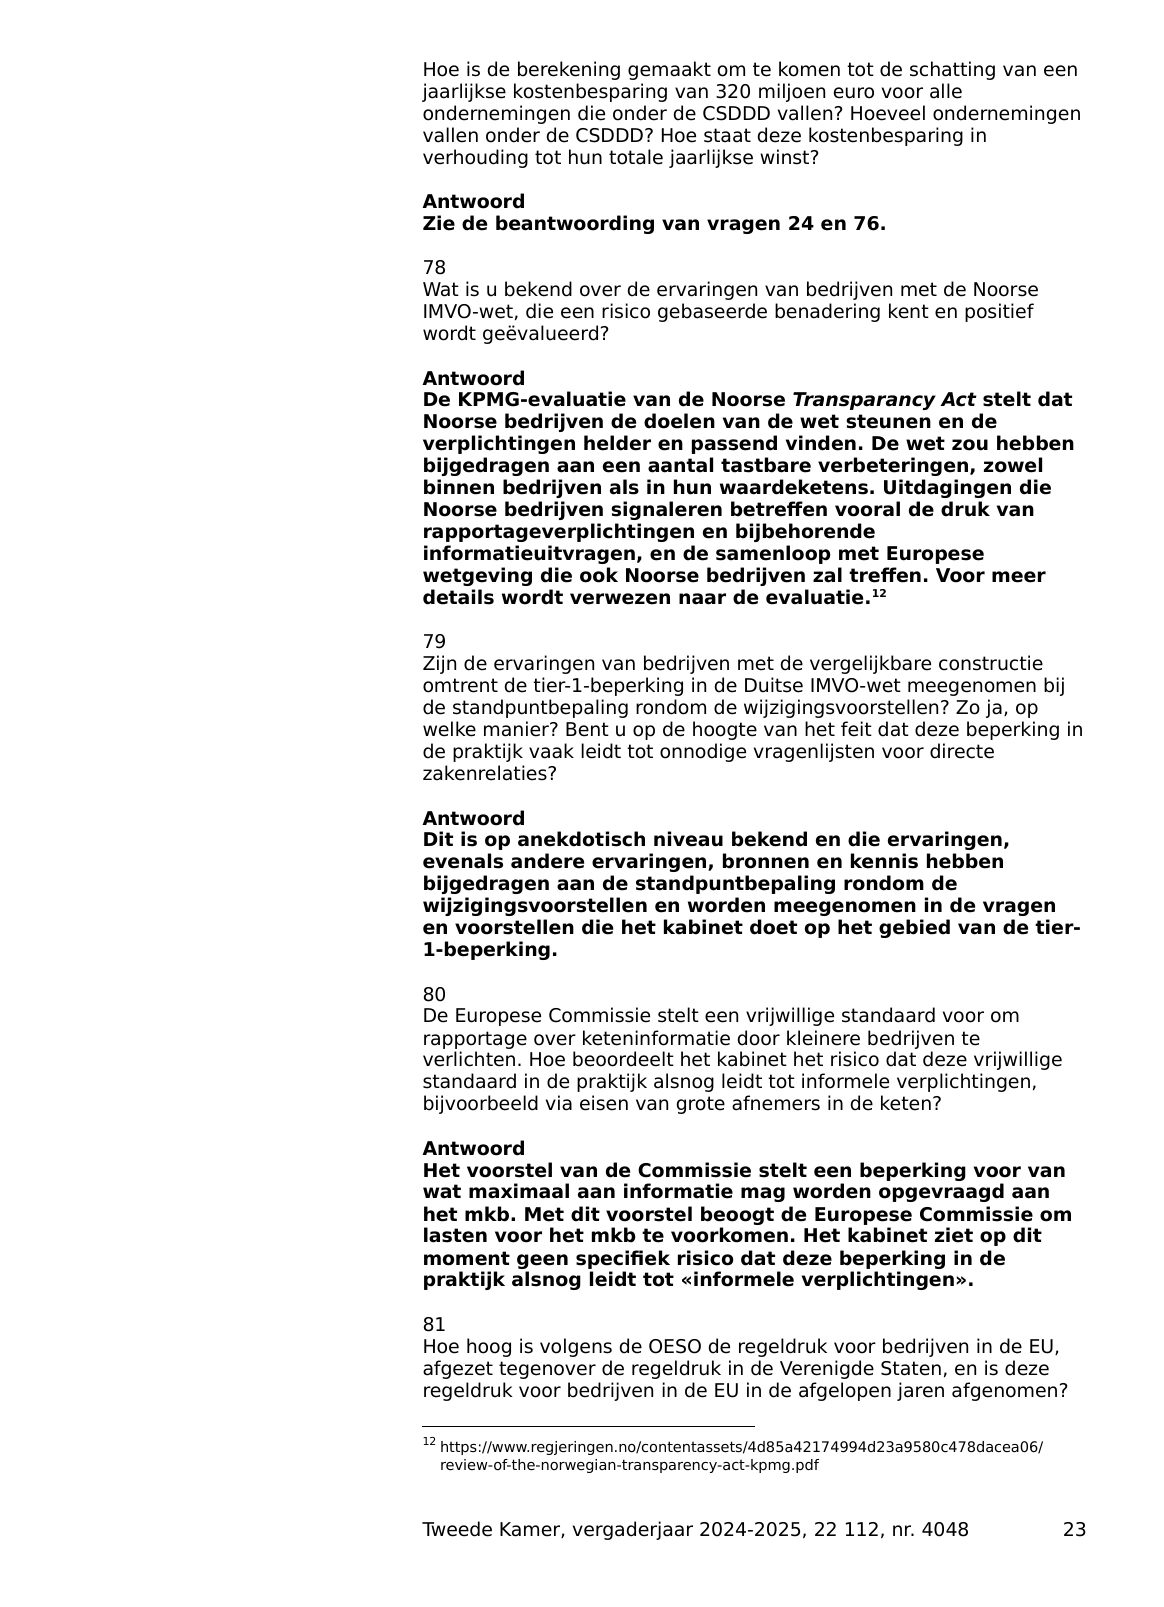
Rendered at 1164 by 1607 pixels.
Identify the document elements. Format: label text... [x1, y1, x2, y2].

text 81 [422, 1313, 1087, 1336]
text Antwoord [422, 1137, 1087, 1159]
text Zijn de ervaringen van bedrijven met de vergelijkbare constructie omtrent de tier-1-beperking in de Duitse IMVO-wet meegenomen bij de standpuntbepaling rondom de wijzigingsvoorstellen? Zo ja, op welke manier? Bent u op de hoogte van het feit dat deze beperking in de praktijk vaak leidt tot onnodige vragenlijsten voor directe zakenrelaties? [422, 653, 1087, 785]
text Het voorstel van de Commissie stelt een beperking voor van wat maximaal aan informatie mag worden opgevraagd aan het mkb. Met dit voorstel beoogt de Europese Commissie om lasten voor het mkb te voorkomen. Het kabinet ziet op dit moment geen specifiek risico dat deze beperking in de praktijk alsnog leidt tot «informele verplichtingen». [422, 1159, 1087, 1291]
text 80 [422, 983, 1087, 1005]
text Hoe hoog is volgens de OESO de regeldruk voor bedrijven in de EU, afgezet tegenover de regeldruk in de Verenigde Staten, en is deze regeldruk voor bedrijven in de EU in de afgelopen jaren afgenomen? [422, 1336, 1087, 1401]
text Antwoord [422, 367, 1087, 389]
text Wat is u bekend over de ervaringen van bedrijven met de Noorse IMVO-wet, die een risico gebaseerde benadering kent en positief wordt geëvalueerd? [422, 279, 1087, 345]
text Zie de beantwoording van vragen 24 en 76. [422, 213, 1087, 235]
text Hoe is de berekening gemaakt om te komen tot de schatting van een jaarlijkse kostenbesparing van 320 miljoen euro voor alle ondernemingen die onder de CSDDD vallen? Hoeveel ondernemingen vallen onder de CSDDD? Hoe staat deze kostenbesparing in verhouding tot hun totale jaarlijkse winst? [422, 59, 1087, 169]
text 78 [422, 257, 1087, 279]
text De KPMG-evaluatie van de Noorse Transparancy Act stelt dat Noorse bedrijven de doelen van de wet steunen en de verplichtingen helder en passend vinden. De wet zou hebben bijgedragen aan een aantal tastbare verbeteringen, zowel binnen bedrijven als in hun waardeketens. Uitdagingen die Noorse bedrijven signaleren betreffen vooral de druk van rapportageverplichtingen en bijbehorende informatieuitvragen, en de samenloop met Europese wetgeving die ook Noorse bedrijven zal treffen. Voor meer details wordt verwezen naar de evaluatie. [422, 389, 1087, 609]
text https://www.regjeringen.no/contentassets/4d85a42174994d23a9580c478dacea06/review-of-the-norwegian-transparency-act-kpmg.pdf [422, 1435, 1087, 1474]
text De Europese Commissie stelt een vrijwillige standaard voor om rapportage over keteninformatie door kleinere bedrijven te verlichten. Hoe beoordeelt het kabinet het risico dat deze vrijwillige standaard in de praktijk alsnog leidt tot informele verplichtingen, bijvoorbeeld via eisen van grote afnemers in de keten? [422, 1005, 1087, 1115]
text 79 [422, 631, 1087, 653]
text Dit is op anekdotisch niveau bekend en die ervaringen, evenals andere ervaringen, bronnen en kennis hebben bijgedragen aan de standpuntbepaling rondom de wijzigingsvoorstellen en worden meegenomen in de vragen en voorstellen die het kabinet doet op het gebied van de tier-1-beperking. [422, 829, 1087, 961]
text Antwoord [422, 191, 1087, 213]
text Antwoord [422, 807, 1087, 829]
